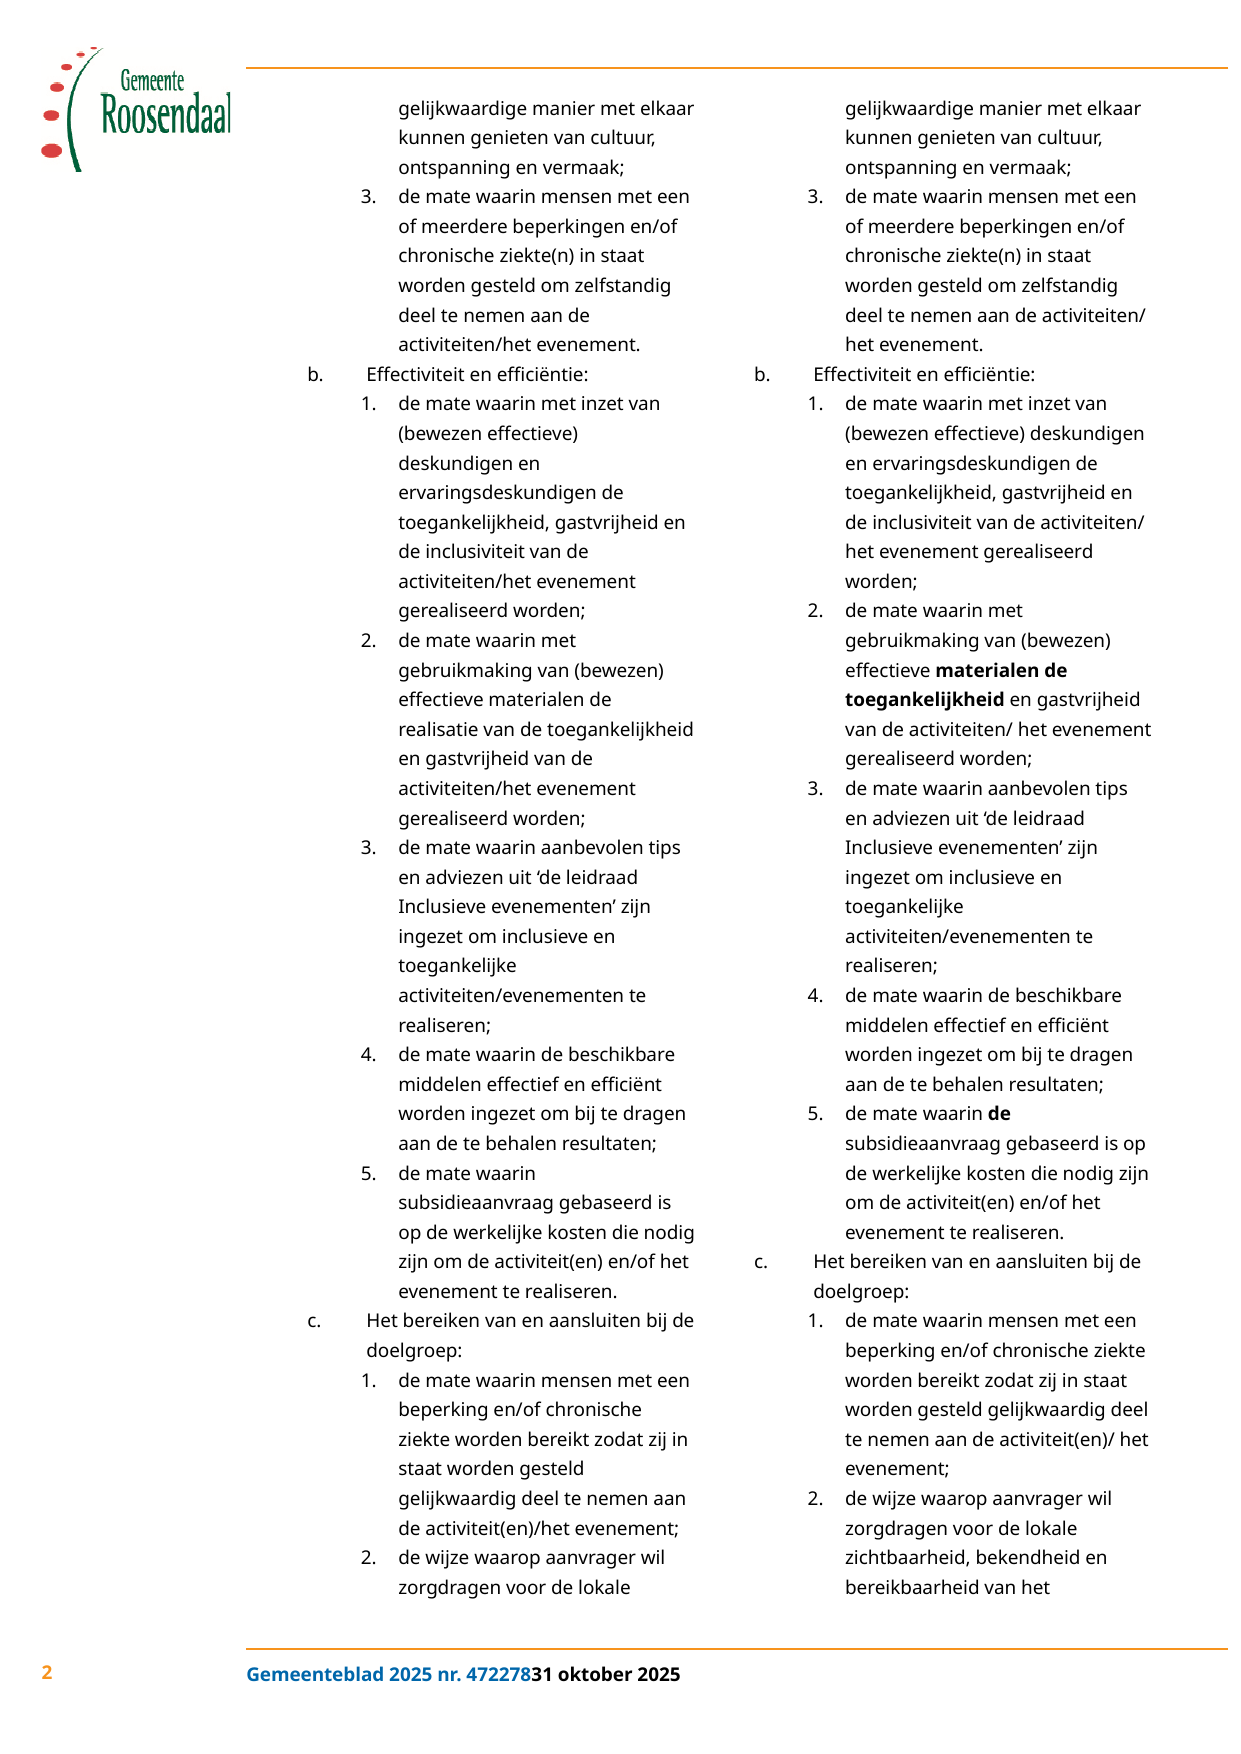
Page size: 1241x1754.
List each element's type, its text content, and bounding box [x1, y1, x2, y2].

table_cell gelijkwaardige manier met elkaar kunnen genieten van cultuur, ontspanning en vermaak; de mate waarin mensen met een of meerdere beperkingen en/of chronische ziekte(n) in staat worden gesteld om zelfstandig deel te nemen aan de activiteiten/het evenement. Effectiviteit en efficiëntie: de mate waarin met inzet van (bewezen effectieve) deskundigen en ervaringsdeskundigen de toegankelijkheid, gastvrijheid en de inclusiviteit van de activiteiten/het evenement gerealiseerd worden; de mate waarin met gebruikmaking van (bewezen) effectieve materialen de realisatie van de toegankelijkheid en gastvrijheid van de activiteiten/het evenement gerealiseerd worden; de mate waarin aanbevolen tips en adviezen uit ‘de leidraad Inclusieve evenementen’ zijn ingezet om inclusieve en toegankelijke activiteiten/evenementen te realiseren; de mate waarin de beschikbare middelen effectief en efficiënt worden ingezet om bij te dragen aan de te behalen resultaten; de mate waarin subsidieaanvraag gebaseerd is op de werkelijke kosten die nodig zijn om de activiteit(en) en/of het evenement te realiseren. Het bereiken van en aansluiten bij de doelgroep: de mate waarin mensen met een beperking en/of chronische ziekte worden bereikt zodat zij in staat worden gesteld gelijkwaardig deel te nemen aan de activiteit(en)/het evenement; de wijze waarop aanvrager wil zorgdragen voor de lokale [248, 95, 695, 1600]
table_cell gelijkwaardige manier met elkaar kunnen genieten van cultuur, ontspanning en vermaak; de mate waarin mensen met een of meerdere beperkingen en/of chronische ziekte(n) in staat worden gesteld om zelfstandig deel te nemen aan de activiteiten/ het evenement. Effectiviteit en efficiëntie: de mate waarin met inzet van (bewezen effectieve) deskundigen en ervaringsdeskundigen de toegankelijkheid, gastvrijheid en de inclusiviteit van de activiteiten/ het evenement gerealiseerd worden; de mate waarin met gebruikmaking van (bewezen) effectieve materialen de toegankelijkheid en gastvrijheid van de activiteiten/ het evenement gerealiseerd worden; de mate waarin aanbevolen tips en adviezen uit ‘de leidraad Inclusieve evenementen’ zijn ingezet om inclusieve en toegankelijke activiteiten/evenementen te realiseren; de mate waarin de beschikbare middelen effectief en efficiënt worden ingezet om bij te dragen aan de te behalen resultaten; de mate waarin de subsidieaanvraag gebaseerd is op de werkelijke kosten die nodig zijn om de activiteit(en) en/of het evenement te realiseren. Het bereiken van en aansluiten bij de doelgroep: de mate waarin mensen met een beperking en/of chronische ziekte worden bereikt zodat zij in staat worden gesteld gelijkwaardig deel te nemen aan de activiteit(en)/ het evenement; de wijze waarop aanvrager wil zorgdragen voor de lokale zichtbaarheid, bekendheid en bereikbaarheid van het [695, 95, 1152, 1600]
picture [41, 47, 231, 172]
